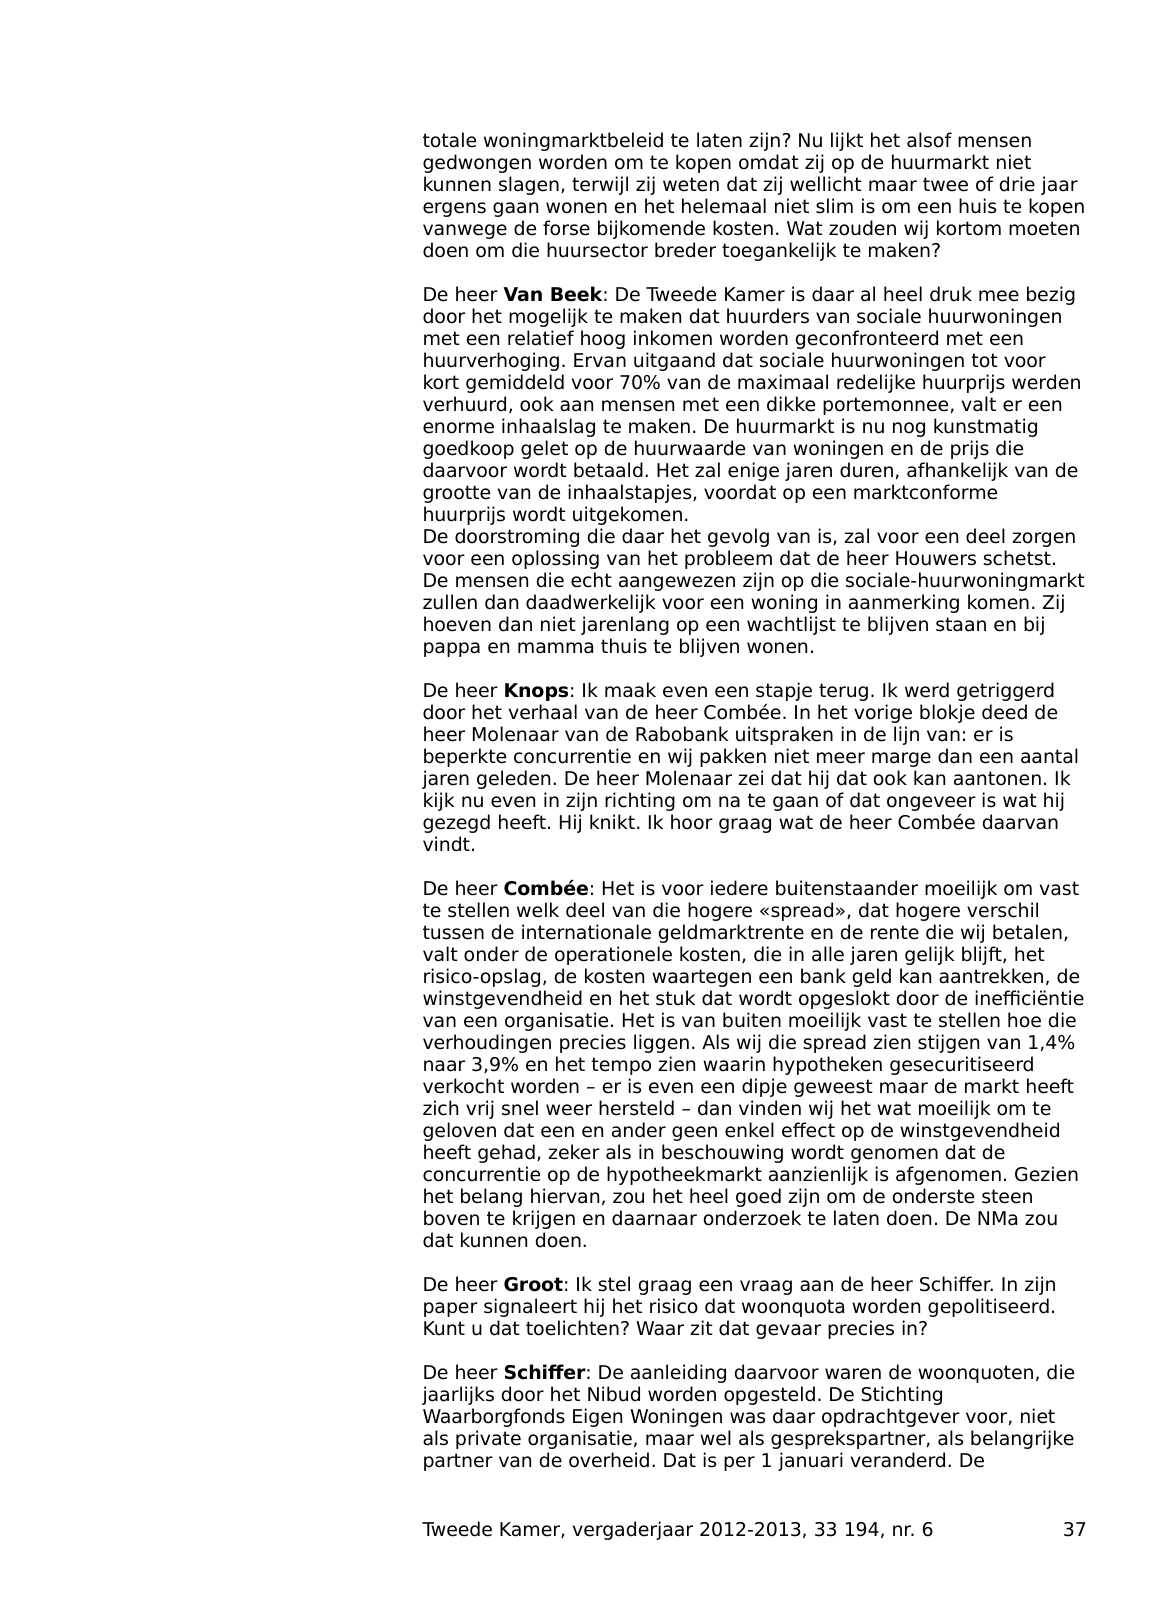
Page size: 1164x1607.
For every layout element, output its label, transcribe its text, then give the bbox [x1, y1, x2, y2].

text totale woningmarktbeleid te laten zijn? Nu lijkt het alsof mensen gedwongen worden om te kopen omdat zij op de huurmarkt niet kunnen slagen, terwijl zij weten dat zij wellicht maar twee of drie jaar ergens gaan wonen en het helemaal niet slim is om een huis te kopen vanwege de forse bijkomende kosten. Wat zouden wij kortom moeten doen om die huursector breder toegankelijk te maken? [422, 130, 1087, 262]
text De heer Combée: Het is voor iedere buitenstaander moeilijk om vast te stellen welk deel van die hogere «spread», dat hogere verschil tussen de internationale geldmarktrente en de rente die wij betalen, valt onder de operationele kosten, die in alle jaren gelijk blijft, het risico-opslag, de kosten waartegen een bank geld kan aantrekken, de winstgevendheid en het stuk dat wordt opgeslokt door de inefficiëntie van een organisatie. Het is van buiten moeilijk vast te stellen hoe die verhoudingen precies liggen. Als wij die spread zien stijgen van 1,4% naar 3,9% en het tempo zien waarin hypotheken gesecuritiseerd verkocht worden – er is even een dipje geweest maar de markt heeft zich vrij snel weer hersteld – dan vinden wij het wat moeilijk om te geloven dat een en ander geen enkel effect op de winstgevendheid heeft gehad, zeker als in beschouwing wordt genomen dat de concurrentie op de hypotheekmarkt aanzienlijk is afgenomen. Gezien het belang hiervan, zou het heel goed zijn om de onderste steen boven te krijgen en daarnaar onderzoek te laten doen. De NMa zou dat kunnen doen. [422, 878, 1087, 1251]
text De heer Schiffer: De aanleiding daarvoor waren de woonquoten, die jaarlijks door het Nibud worden opgesteld. De Stichting Waarborgfonds Eigen Woningen was daar opdrachtgever voor, niet als private organisatie, maar wel als gesprekspartner, als belangrijke partner van de overheid. Dat is per 1 januari veranderd. De [422, 1362, 1087, 1472]
text De heer Knops: Ik maak even een stapje terug. Ik werd getriggerd door het verhaal van de heer Combée. In het vorige blokje deed de heer Molenaar van de Rabobank uitspraken in de lijn van: er is beperkte concurrentie en wij pakken niet meer marge dan een aantal jaren geleden. De heer Molenaar zei dat hij dat ook kan aantonen. Ik kijk nu even in zijn richting om na te gaan of dat ongeveer is wat hij gezegd heeft. Hij knikt. Ik hoor graag wat de heer Combée daarvan vindt. [422, 680, 1087, 856]
text De heer Groot: Ik stel graag een vraag aan de heer Schiffer. In zijn paper signaleert hij het risico dat woonquota worden gepolitiseerd. Kunt u dat toelichten? Waar zit dat gevaar precies in? [422, 1274, 1087, 1339]
text De heer Van Beek: De Tweede Kamer is daar al heel druk mee bezig door het mogelijk te maken dat huurders van sociale huurwoningen met een relatief hoog inkomen worden geconfronteerd met een huurverhoging. Ervan uitgaand dat sociale huurwoningen tot voor kort gemiddeld voor 70% van de maximaal redelijke huurprijs werden verhuurd, ook aan mensen met een dikke portemonnee, valt er een enorme inhaalslag te maken. De huurmarkt is nu nog kunstmatig goedkoop gelet op de huurwaarde van woningen en de prijs die daarvoor wordt betaald. Het zal enige jaren duren, afhankelijk van de grootte van de inhaalstapjes, voordat op een marktconforme huurprijs wordt uitgekomen. [422, 284, 1087, 526]
text De doorstroming die daar het gevolg van is, zal voor een deel zorgen voor een oplossing van het probleem dat de heer Houwers schetst. De mensen die echt aangewezen zijn op die sociale-huurwoningmarkt zullen dan daadwerkelijk voor een woning in aanmerking komen. Zij hoeven dan niet jarenlang op een wachtlijst te blijven staan en bij pappa en mamma thuis te blijven wonen. [422, 526, 1087, 658]
